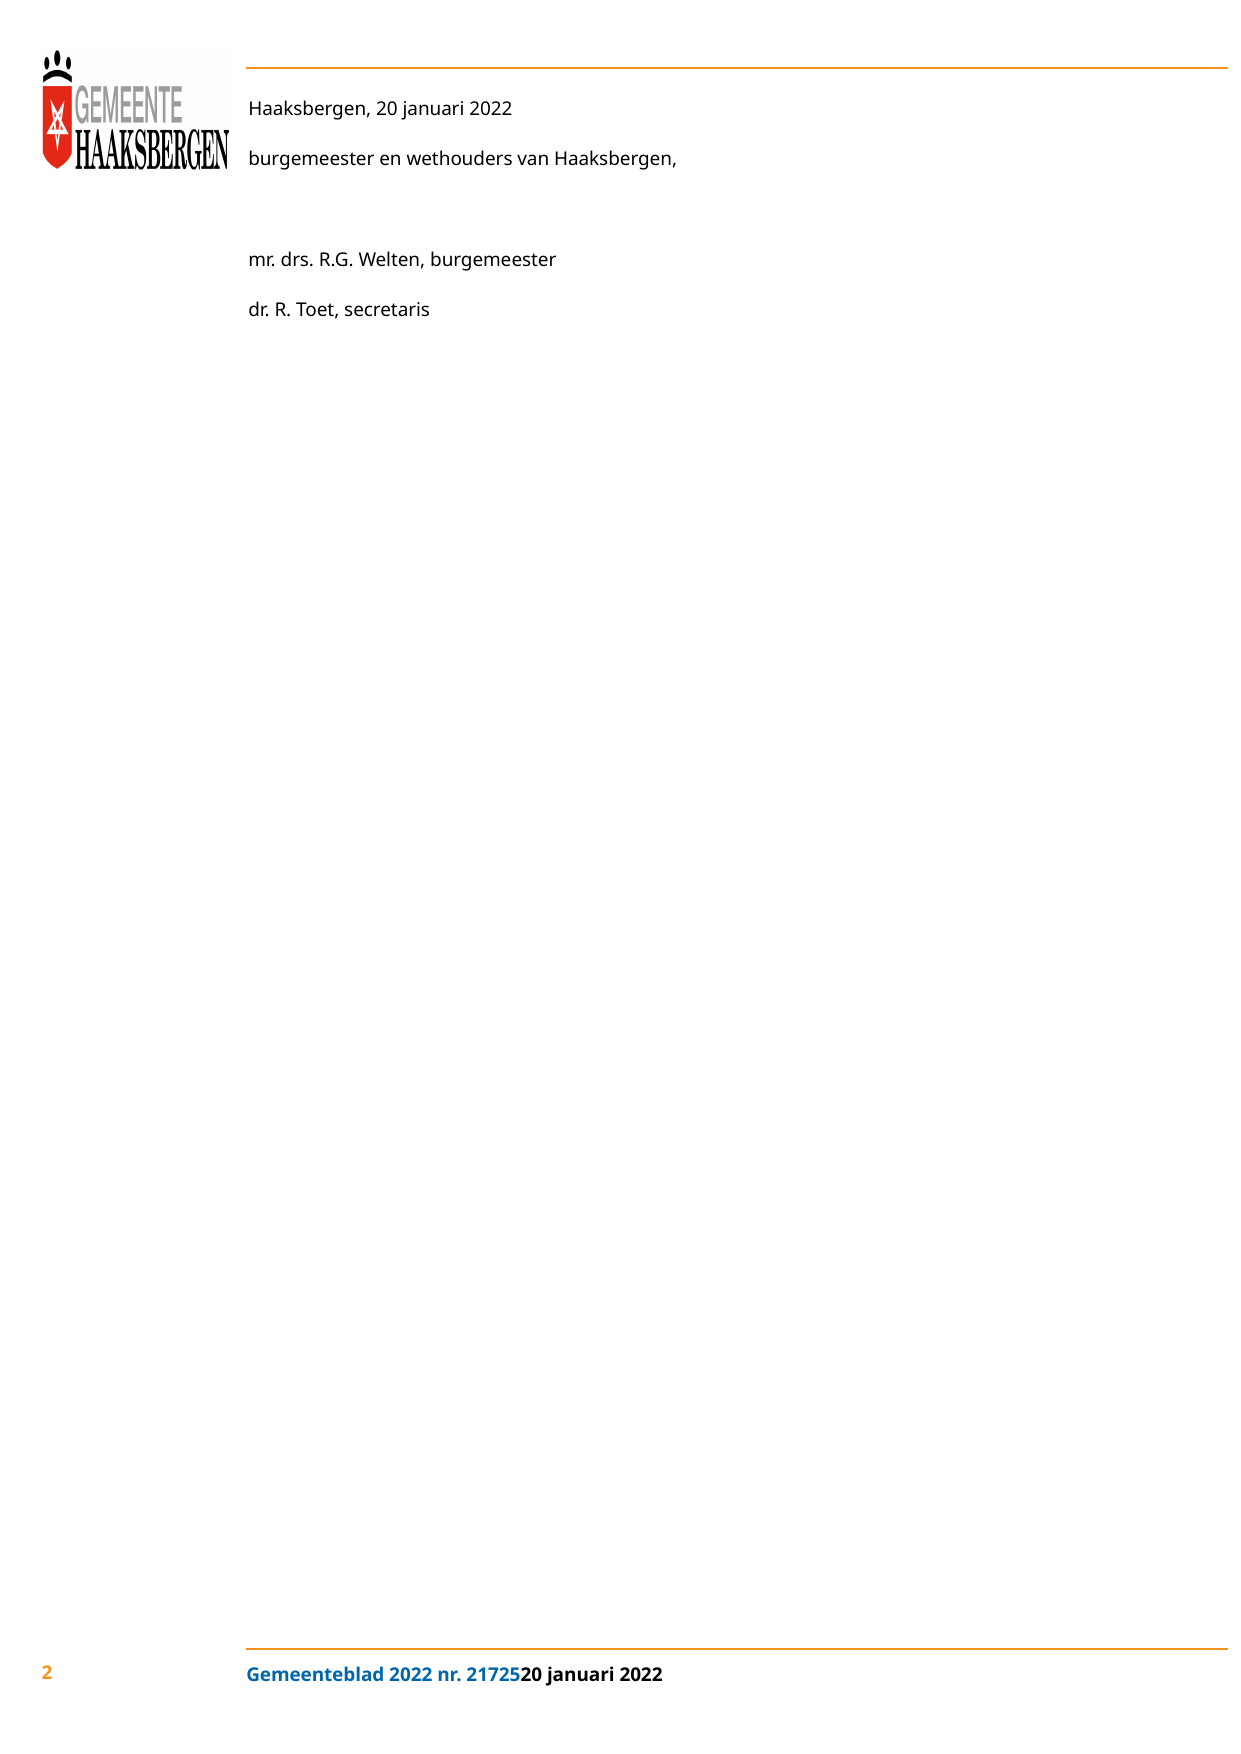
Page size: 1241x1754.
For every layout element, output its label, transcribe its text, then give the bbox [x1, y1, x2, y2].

text Haaksbergen, 20 januari 2022 [248, 95, 1152, 121]
text mr. drs. R.G. Welten, burgemeester [248, 246, 1152, 272]
text dr. R. Toet, secretaris [248, 296, 1152, 322]
text burgemeester en wethouders van Haaksbergen, [248, 145, 1152, 171]
picture [41, 47, 231, 172]
